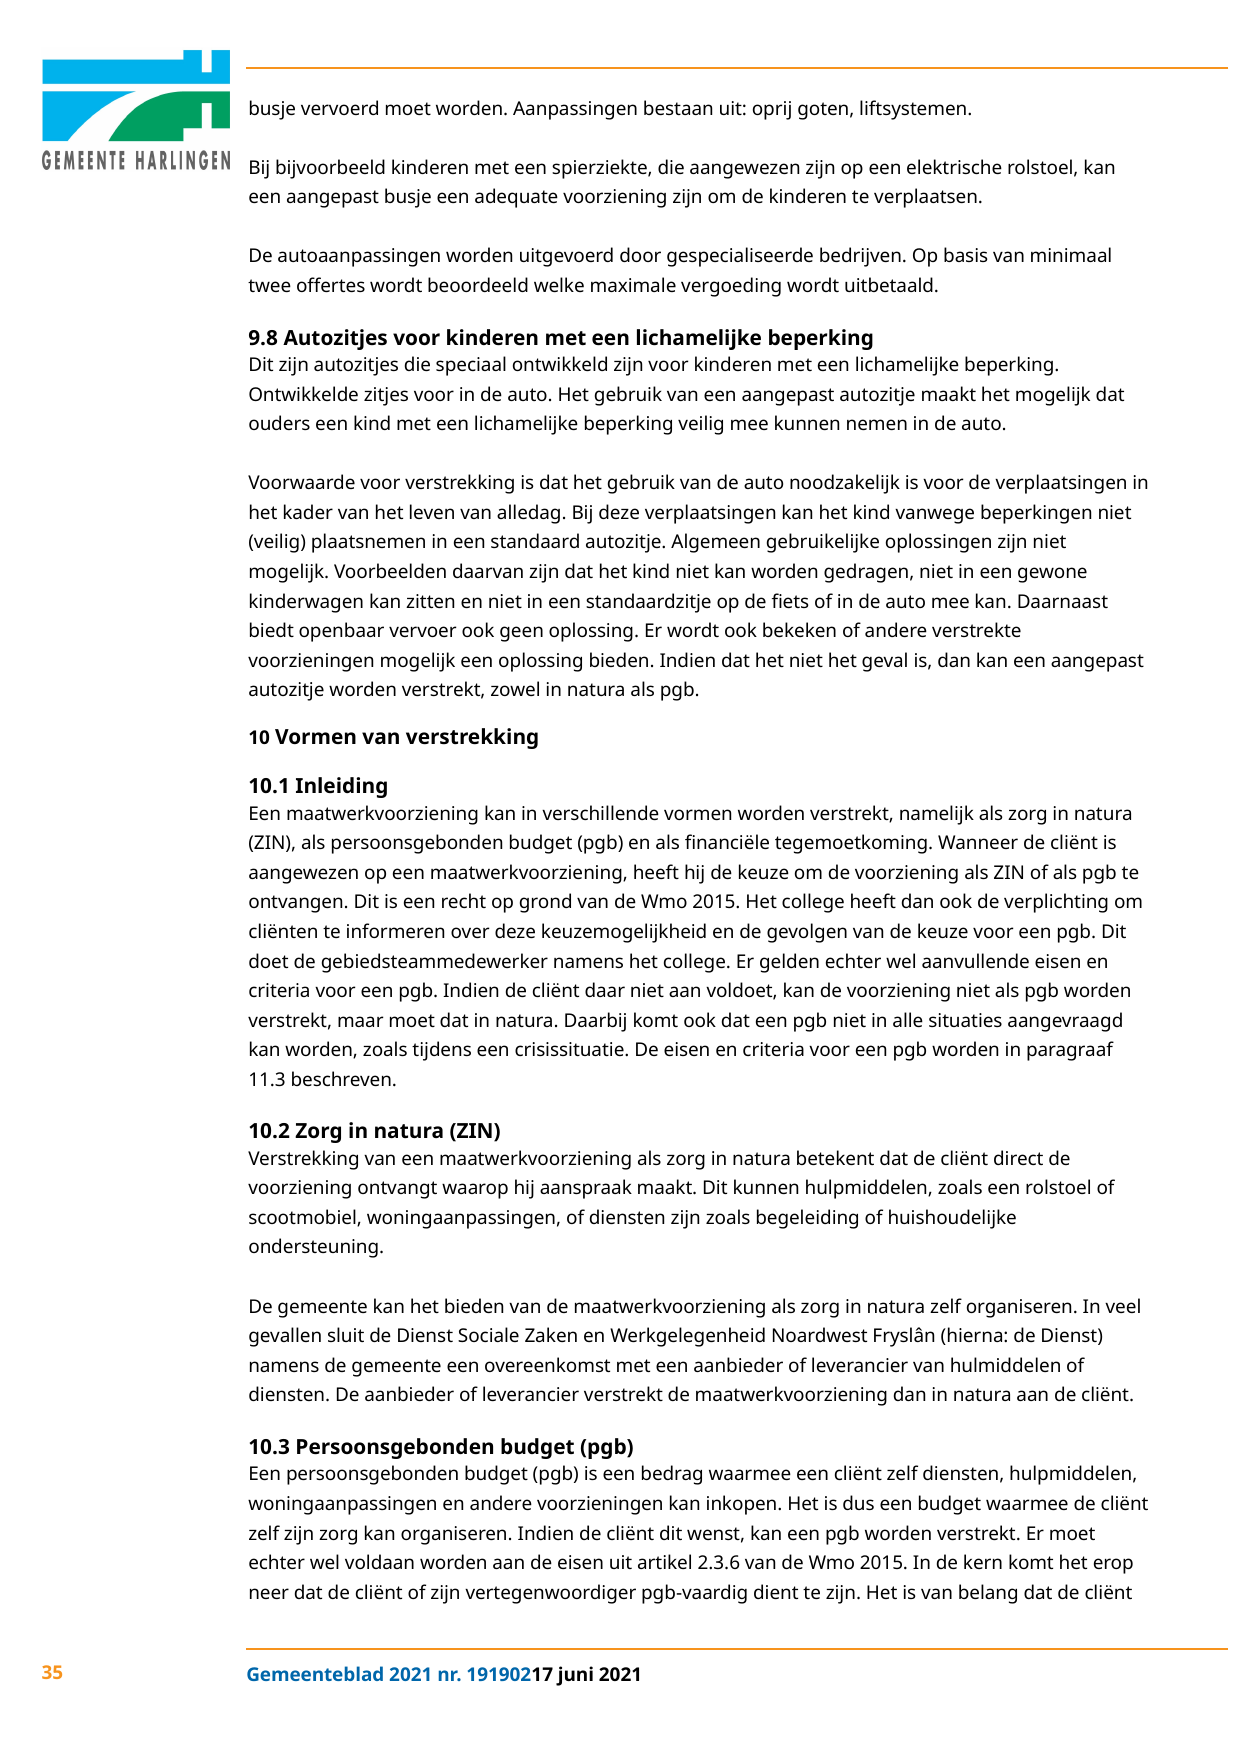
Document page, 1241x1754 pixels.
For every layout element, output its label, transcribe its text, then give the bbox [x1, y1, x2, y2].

text 10.3 Persoonsgebonden budget (pgb) [248, 1432, 1152, 1461]
text Bij bijvoorbeeld kinderen met een spierziekte, die aangewezen zijn op een elektrische rolstoel, kan een aangepast busje een adequate voorziening zijn om de kinderen te verplaatsen. [248, 154, 1152, 209]
text De gemeente kan het bieden van de maatwerkvoorziening als zorg in natura zelf organiseren. In veel gevallen sluit de Dienst Sociale Zaken en Werkgelegenheid Noardwest Fryslân (hierna: de Dienst) namens de gemeente een overeenkomst met een aanbieder of leverancier van hulmiddelen of diensten. De aanbieder of leverancier verstrekt de maatwerkvoorziening dan in natura aan de cliënt. [248, 1293, 1152, 1407]
picture [41, 47, 231, 172]
text Dit zijn autozitjes die speciaal ontwikkeld zijn voor kinderen met een lichamelijke beperking. Ontwikkelde zitjes voor in de auto. Het gebruik van een aangepast autozitje maakt het mogelijk dat ouders een kind met een lichamelijke beperking veilig mee kunnen nemen in de auto. [248, 351, 1152, 436]
text 10.1 Inleiding [248, 771, 1152, 800]
text Een maatwerkvoorziening kan in verschillende vormen worden verstrekt, namelijk als zorg in natura (ZIN), als persoonsgebonden budget (pgb) en als financiële tegemoetkoming. Wanneer de cliënt is aangewezen op een maatwerkvoorziening, heeft hij de keuze om de voorziening als ZIN of als pgb te ontvangen. Dit is een recht op grond van de Wmo 2015. Het college heeft dan ook de verplichting om cliënten te informeren over deze keuzemogelijkheid en de gevolgen van de keuze voor een pgb. Dit doet de gebiedsteammedewerker namens het college. Er gelden echter wel aanvullende eisen en criteria voor een pgb. Indien de cliënt daar niet aan voldoet, kan de voorziening niet als pgb worden verstrekt, maar moet dat in natura. Daarbij komt ook dat een pgb niet in alle situaties aangevraagd kan worden, zoals tijdens een crisissituatie. De eisen en criteria voor een pgb worden in paragraaf 11.3 beschreven. [248, 800, 1152, 1092]
text 10.2 Zorg in natura (ZIN) [248, 1117, 1152, 1145]
text busje vervoerd moet worden. Aanpassingen bestaan uit: oprij goten, liftsystemen. [248, 95, 1152, 121]
text Voorwaarde voor verstrekking is dat het gebruik van de auto noodzakelijk is voor de verplaatsingen in het kader van het leven van alledag. Bij deze verplaatsingen kan het kind vanwege beperkingen niet (veilig) plaatsnemen in een standaard autozitje. Algemeen gebruikelijke oplossingen zijn niet mogelijk. Voorbeelden daarvan zijn dat het kind niet kan worden gedragen, niet in een gewone kinderwagen kan zitten en niet in een standaardzitje op de fiets of in de auto mee kan. Daarnaast biedt openbaar vervoer ook geen oplossing. Er wordt ook bekeken of andere verstrekte voorzieningen mogelijk een oplossing bieden. Indien dat het niet het geval is, dan kan een aangepast autozitje worden verstrekt, zowel in natura als pgb. [248, 469, 1152, 702]
text Een persoonsgebonden budget (pgb) is een bedrag waarmee een cliënt zelf diensten, hulpmiddelen, woningaanpassingen en andere voorzieningen kan inkopen. Het is dus een budget waarmee de cliënt zelf zijn zorg kan organiseren. Indien de cliënt dit wenst, kan een pgb worden verstrekt. Er moet echter wel voldaan worden aan de eisen uit artikel 2.3.6 van de Wmo 2015. In de kern komt het erop neer dat de cliënt of zijn vertegenwoordiger pgb-vaardig dient te zijn. Het is van belang dat de cliënt [248, 1461, 1152, 1604]
text Verstrekking van een maatwerkvoorziening als zorg in natura betekent dat de cliënt direct de voorziening ontvangt waarop hij aanspraak maakt. Dit kunnen hulpmiddelen, zoals een rolstoel of scootmobiel, woningaanpassingen, of diensten zijn zoals begeleiding of huishoudelijke ondersteuning. [248, 1145, 1152, 1259]
text De autoaanpassingen worden uitgevoerd door gespecialiseerde bedrijven. Op basis van minimaal twee offertes wordt beoordeeld welke maximale vergoeding wordt uitbetaald. [248, 243, 1152, 298]
text 9.8 Autozitjes voor kinderen met een lichamelijke beperking [248, 323, 1152, 351]
text 10 Vormen van verstrekking [248, 722, 1152, 751]
